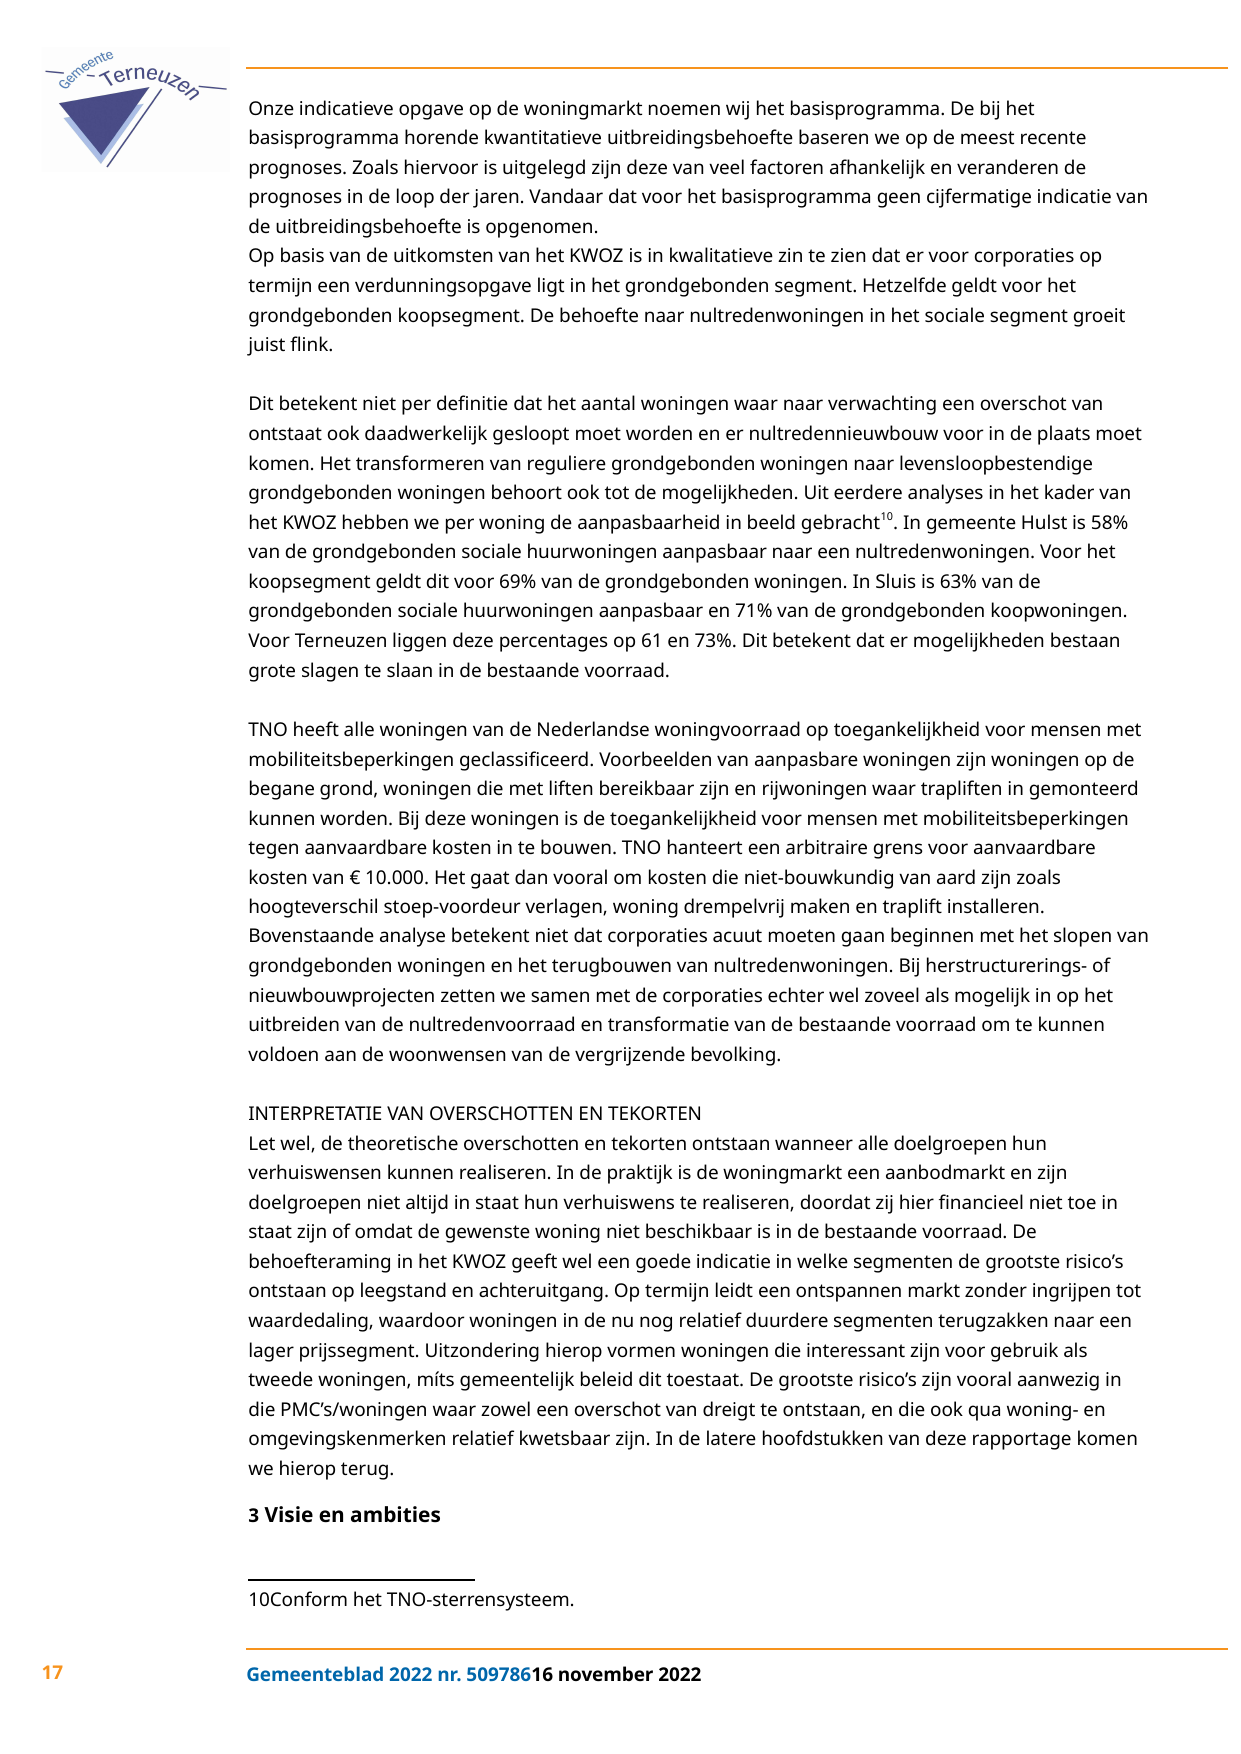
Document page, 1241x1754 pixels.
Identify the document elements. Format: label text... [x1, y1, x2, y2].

text 3 Visie en ambities [248, 1500, 1152, 1529]
picture [41, 47, 231, 172]
table_header INTERPRETATIE VAN OVERSCHOTTEN EN TEKORTEN Let wel, de theoretische overschotten en tekorten ontstaan wanneer alle doelgroepen hun verhuiswensen kunnen realiseren. In de praktijk is de woningmarkt een aanbodmarkt en zijn doelgroepen niet altijd in staat hun verhuiswens te realiseren, doordat zij hier financieel niet toe in staat zijn of omdat de gewenste woning niet beschikbaar is in de bestaande voorraad. De behoefteraming in het KWOZ geeft wel een goede indicatie in welke segmenten de grootste risico’s ontstaan op leegstand en achteruitgang. Op termijn leidt een ontspannen markt zonder ingrijpen tot waardedaling, waardoor woningen in de nu nog relatief duurdere segmenten terugzakken naar een lager prijssegment. Uitzondering hierop vormen woningen die interessant zijn voor gebruik als tweede woningen, míts gemeentelijk beleid dit toestaat. De grootste risico’s zijn vooral aanwezig in die PMC’s/woningen waar zowel een overschot van dreigt te ontstaan, en die ook qua woning- en omgevingskenmerken relatief kwetsbaar zijn. In de latere hoofdstukken van deze rapportage komen we hierop terug. [248, 1100, 1152, 1481]
text Conform het TNO-sterrensysteem. [248, 1586, 1152, 1612]
text Onze indicatieve opgave op de woningmarkt noemen wij het basisprogramma. De bij het basisprogramma horende kwantitatieve uitbreidingsbehoefte baseren we op de meest recente prognoses. Zoals hiervoor is uitgelegd zijn deze van veel factoren afhankelijk en veranderen de prognoses in de loop der jaren. Vandaar dat voor het basisprogramma geen cijfermatige indicatie van de uitbreidingsbehoefte is opgenomen. [248, 95, 1152, 239]
text Bovenstaande analyse betekent niet dat corporaties acuut moeten gaan beginnen met het slopen van grondgebonden woningen en het terugbouwen van nultredenwoningen. Bij herstructurerings- of nieuwbouwprojecten zetten we samen met de corporaties echter wel zoveel als mogelijk in op het uitbreiden van de nultredenvoorraad en transformatie van de bestaande voorraad om te kunnen voldoen aan de woonwensen van de vergrijzende bevolking. [248, 923, 1152, 1067]
text Dit betekent niet per definitie dat het aantal woningen waar naar verwachting een overschot van ontstaat ook daadwerkelijk gesloopt moet worden en er nultredennieuwbouw voor in de plaats moet komen. Het transformeren van reguliere grondgebonden woningen naar levensloopbestendige grondgebonden woningen behoort ook tot de mogelijkheden. Uit eerdere analyses in het kader van het KWOZ hebben we per woning de aanpasbaarheid in beeld gebracht. In gemeente Hulst is 58% van de grondgebonden sociale huurwoningen aanpasbaar naar een nultredenwoningen. Voor het koopsegment geldt dit voor 69% van de grondgebonden woningen. In Sluis is 63% van de grondgebonden sociale huurwoningen aanpasbaar en 71% van de grondgebonden koopwoningen. Voor Terneuzen liggen deze percentages op 61 en 73%. Dit betekent dat er mogelijkheden bestaan grote slagen te slaan in de bestaande voorraad. [248, 391, 1152, 683]
text Op basis van de uitkomsten van het KWOZ is in kwalitatieve zin te zien dat er voor corporaties op termijn een verdunningsopgave ligt in het grondgebonden segment. Hetzelfde geldt voor het grondgebonden koopsegment. De behoefte naar nultredenwoningen in het sociale segment groeit juist flink. [248, 243, 1152, 357]
table_header TNO heeft alle woningen van de Nederlandse woningvoorraad op toegankelijkheid voor mensen met mobiliteitsbeperkingen geclassificeerd. Voorbeelden van aanpasbare woningen zijn woningen op de begane grond, woningen die met liften bereikbaar zijn en rijwoningen waar trapliften in gemonteerd kunnen worden. Bij deze woningen is de toegankelijkheid voor mensen met mobiliteitsbeperkingen tegen aanvaardbare kosten in te bouwen. TNO hanteert een arbitraire grens voor aanvaardbare kosten van € 10.000. Het gaat dan vooral om kosten die niet-bouwkundig van aard zijn zoals hoogteverschil stoep-voordeur verlagen, woning drempelvrij maken en traplift installeren. [248, 716, 1152, 919]
